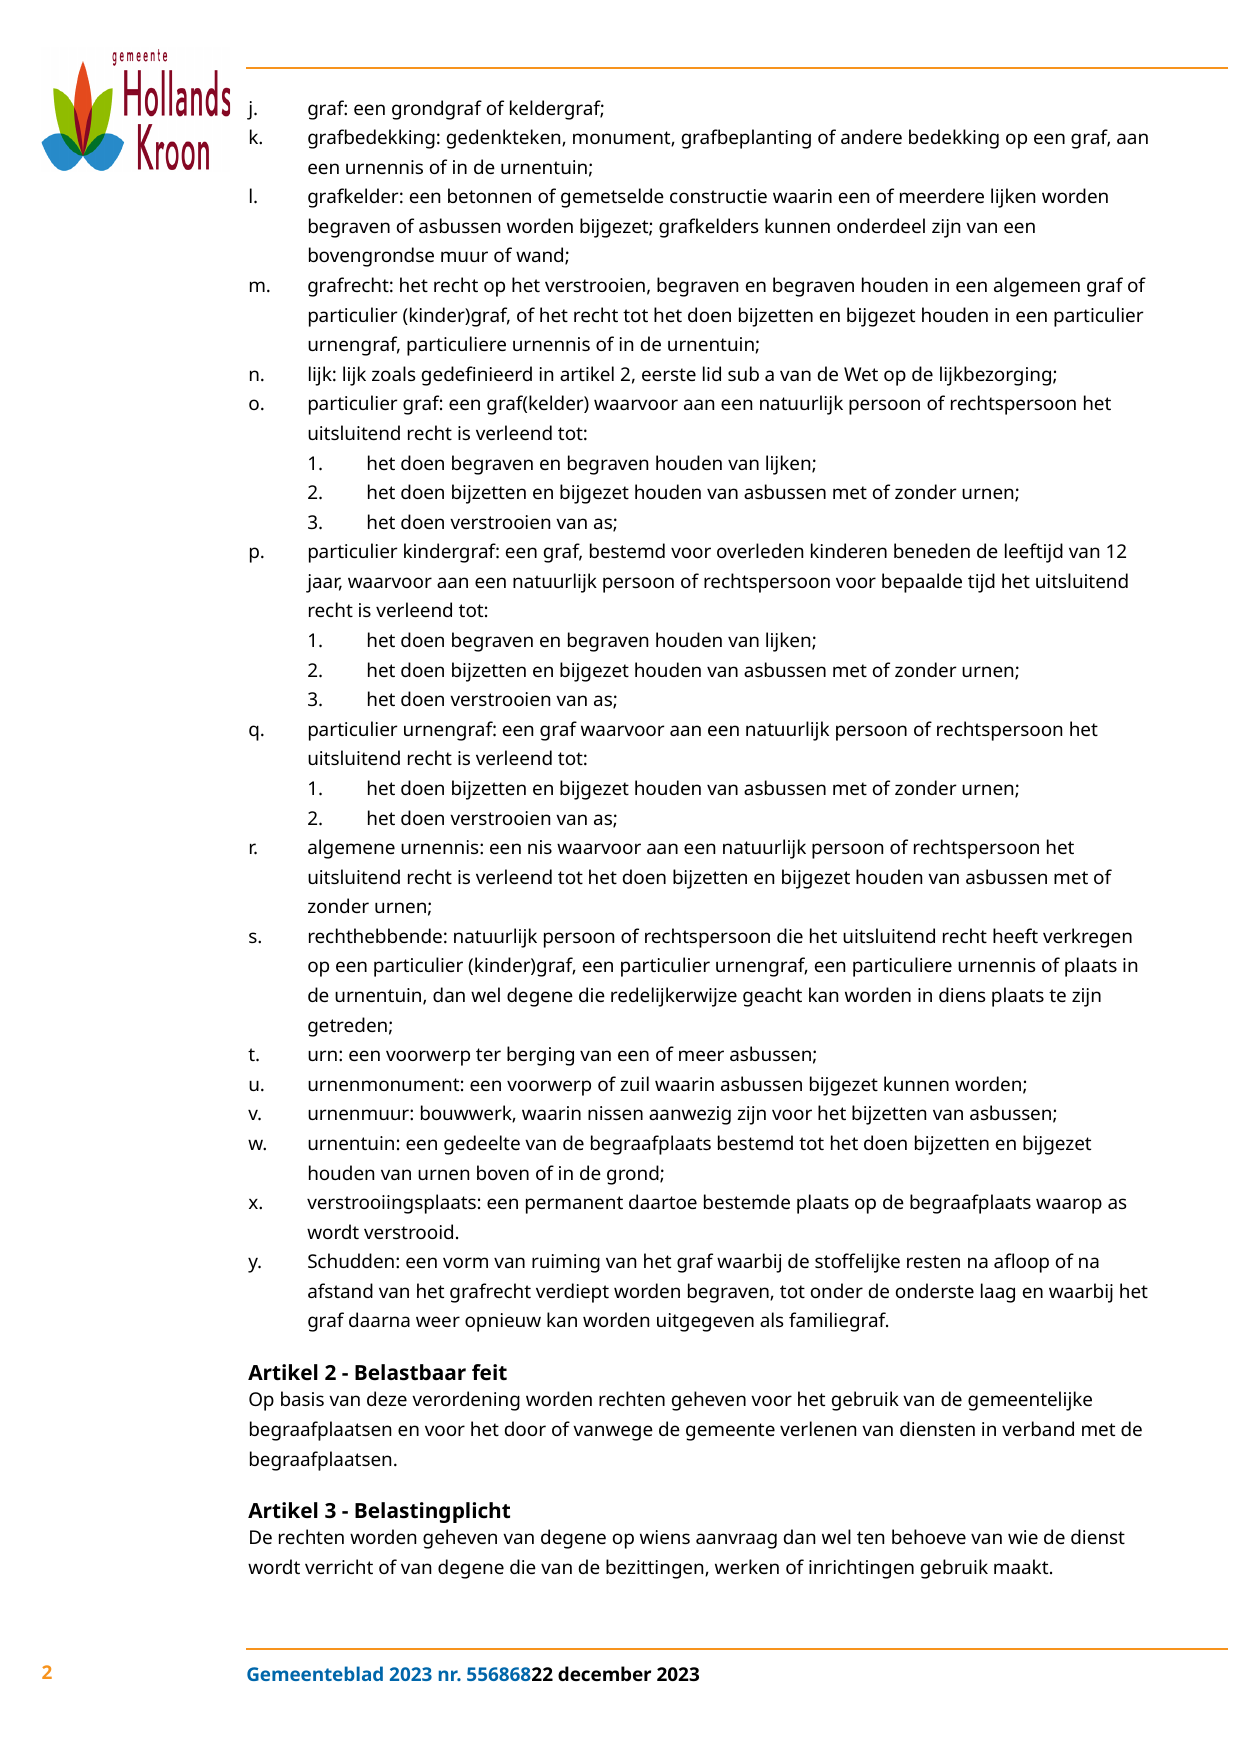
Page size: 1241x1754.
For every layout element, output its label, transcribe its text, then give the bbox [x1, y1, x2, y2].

text De rechten worden geheven van degene op wiens aanvraag dan wel ten behoeve van wie de dienst wordt verricht of van degene die van de bezittingen, werken of inrichtingen gebruik maakt. [248, 1524, 1152, 1580]
list het doen begraven en begraven houden van lijken; [307, 627, 1152, 653]
text Artikel 2 - Belastbaar feit [248, 1358, 1152, 1387]
list het doen verstrooien van as; [307, 805, 1152, 831]
list het doen begraven en begraven houden van lijken; [307, 450, 1152, 476]
list grafbedekking: gedenkteken, monument, grafbeplanting of andere bedekking op een graf, aan een urnennis of in de urnentuin; [248, 124, 1152, 180]
list het doen bijzetten en bijgezet houden van asbussen met of zonder urnen; [307, 775, 1152, 801]
text Artikel 3 - Belastingplicht [248, 1496, 1152, 1524]
list algemene urnennis: een nis waarvoor aan een natuurlijk persoon of rechtspersoon het uitsluitend recht is verleend tot het doen bijzetten en bijgezet houden van asbussen met of zonder urnen; [248, 834, 1152, 919]
picture [41, 47, 231, 172]
list graf: een grondgraf of keldergraf; [248, 95, 1152, 121]
list grafkelder: een betonnen of gemetselde constructie waarin een of meerdere lijken worden begraven of asbussen worden bijgezet; grafkelders kunnen onderdeel zijn van een bovengrondse muur of wand; [248, 183, 1152, 268]
list lijk: lijk zoals gedefinieerd in artikel 2, eerste lid sub a van de Wet op de lijkbezorging; [248, 361, 1152, 387]
list urnenmuur: bouwwerk, waarin nissen aanwezig zijn voor het bijzetten van asbussen; [248, 1101, 1152, 1126]
list het doen bijzetten en bijgezet houden van asbussen met of zonder urnen; [307, 657, 1152, 683]
list particulier urnengraf: een graf waarvoor aan een natuurlijk persoon of rechtspersoon het uitsluitend recht is verleend tot: [248, 716, 1152, 771]
list particulier graf: een graf(kelder) waarvoor aan een natuurlijk persoon of rechtspersoon het uitsluitend recht is verleend tot: [248, 391, 1152, 446]
list particulier kindergraf: een graf, bestemd voor overleden kinderen beneden de leeftijd van 12 jaar, waarvoor aan een natuurlijk persoon of rechtspersoon voor bepaalde tijd het uitsluitend recht is verleend tot: [248, 538, 1152, 623]
list grafrecht: het recht op het verstrooien, begraven en begraven houden in een algemeen graf of particulier (kinder)graf, of het recht tot het doen bijzetten en bijgezet houden in een particulier urnengraf, particuliere urnennis of in de urnentuin; [248, 272, 1152, 357]
text Op basis van deze verordening worden rechten geheven voor het gebruik van de gemeentelijke begraafplaatsen en voor het door of vanwege de gemeente verlenen van diensten in verband met de begraafplaatsen. [248, 1387, 1152, 1471]
list het doen verstrooien van as; [307, 686, 1152, 712]
list het doen verstrooien van as; [307, 509, 1152, 535]
list verstrooiingsplaats: een permanent daartoe bestemde plaats op de begraafplaats waarop as wordt verstrooid. [248, 1189, 1152, 1245]
list urnenmonument: een voorwerp of zuil waarin asbussen bijgezet kunnen worden; [248, 1071, 1152, 1097]
list het doen bijzetten en bijgezet houden van asbussen met of zonder urnen; [307, 479, 1152, 505]
list rechthebbende: natuurlijk persoon of rechtspersoon die het uitsluitend recht heeft verkregen op een particulier (kinder)graf, een particulier urnengraf, een particuliere urnennis of plaats in de urnentuin, dan wel degene die redelijkerwijze geacht kan worden in diens plaats te zijn getreden; [248, 923, 1152, 1038]
list urnentuin: een gedeelte van de begraafplaats bestemd tot het doen bijzetten en bijgezet houden van urnen boven of in de grond; [248, 1130, 1152, 1186]
list Schudden: een vorm van ruiming van het graf waarbij de stoffelijke resten na afloop of na afstand van het grafrecht verdiept worden begraven, tot onder de onderste laag en waarbij het graf daarna weer opnieuw kan worden uitgegeven als familiegraf. [248, 1248, 1152, 1333]
list urn: een voorwerp ter berging van een of meer asbussen; [248, 1041, 1152, 1067]
